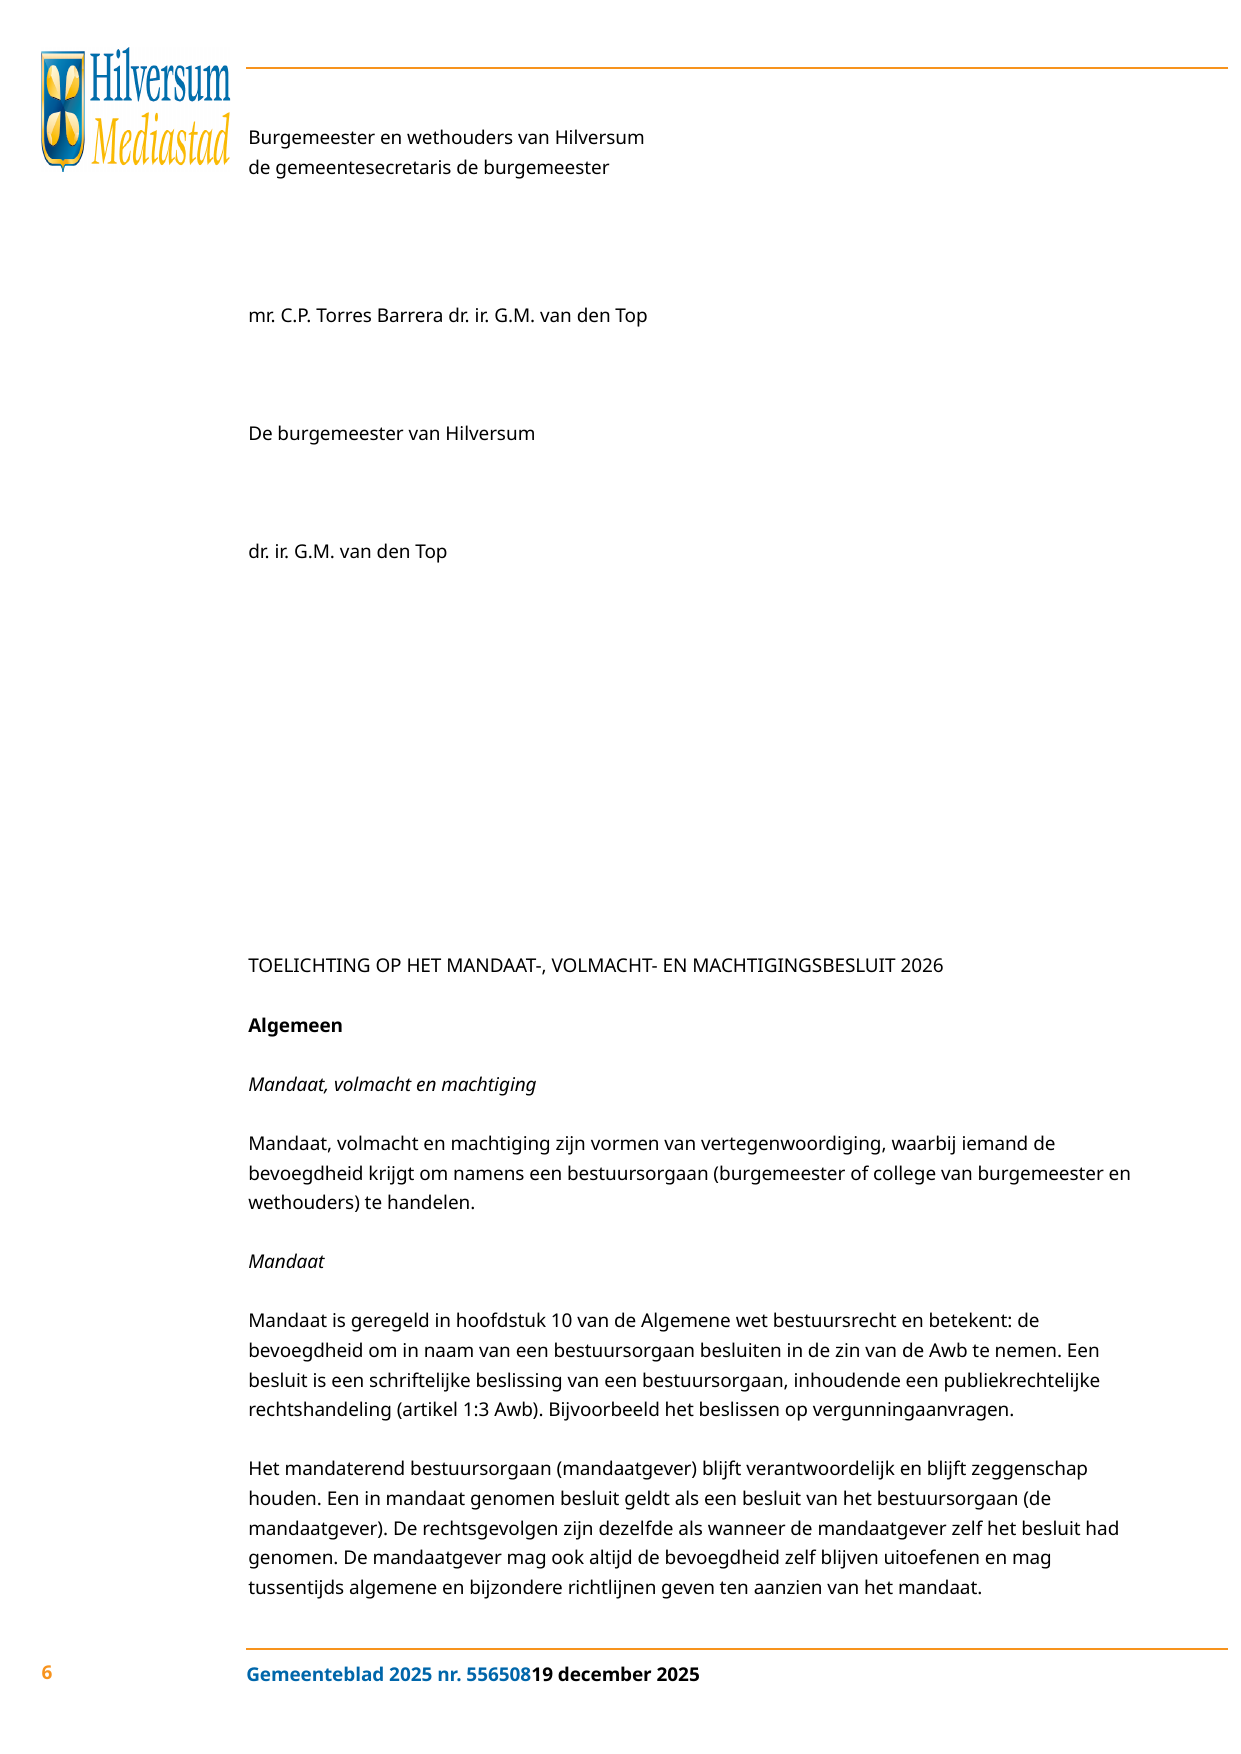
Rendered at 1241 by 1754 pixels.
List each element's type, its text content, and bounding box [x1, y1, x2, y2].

picture [41, 47, 231, 172]
text De burgemeester van Hilversum [248, 420, 1152, 446]
text Mandaat, volmacht en machtiging [248, 1071, 1152, 1097]
text Algemeen [248, 1012, 1152, 1038]
text Het mandaterend bestuursorgaan (mandaatgever) blijft verantwoordelijk en blijft zeggenschap houden. Een in mandaat genomen besluit geldt als een besluit van het bestuursorgaan (de mandaatgever). De rechtsgevolgen zijn dezelfde als wanneer de mandaatgever zelf het besluit had genomen. De mandaatgever mag ook altijd de bevoegdheid zelf blijven uitoefenen en mag tussentijds algemene en bijzondere richtlijnen geven ten aanzien van het mandaat. [248, 1456, 1152, 1600]
text Mandaat, volmacht en machtiging zijn vormen van vertegenwoordiging, waarbij iemand de bevoegdheid krijgt om namens een bestuursorgaan (burgemeester of college van burgemeester en wethouders) te handelen. [248, 1130, 1152, 1215]
text mr. C.P. Torres Barrera dr. ir. G.M. van den Top [248, 302, 1152, 328]
text Mandaat is geregeld in hoofdstuk 10 van de Algemene wet bestuursrecht en betekent: de bevoegdheid om in naam van een bestuursorgaan besluiten in de zin van de Awb te nemen. Een besluit is een schriftelijke beslissing van een bestuursorgaan, inhoudende een publiekrechtelijke rechtshandeling (artikel 1:3 Awb). Bijvoorbeeld het beslissen op vergunningaanvragen. [248, 1308, 1152, 1422]
text de gemeentesecretaris de burgemeester [248, 154, 1152, 180]
text Burgemeester en wethouders van Hilversum [248, 124, 1152, 150]
text Mandaat [248, 1248, 1152, 1274]
text TOELICHTING OP HET MANDAAT-, VOLMACHT- EN MACHTIGINGSBESLUIT 2026 [248, 953, 1152, 978]
text dr. ir. G.M. van den Top [248, 538, 1152, 564]
